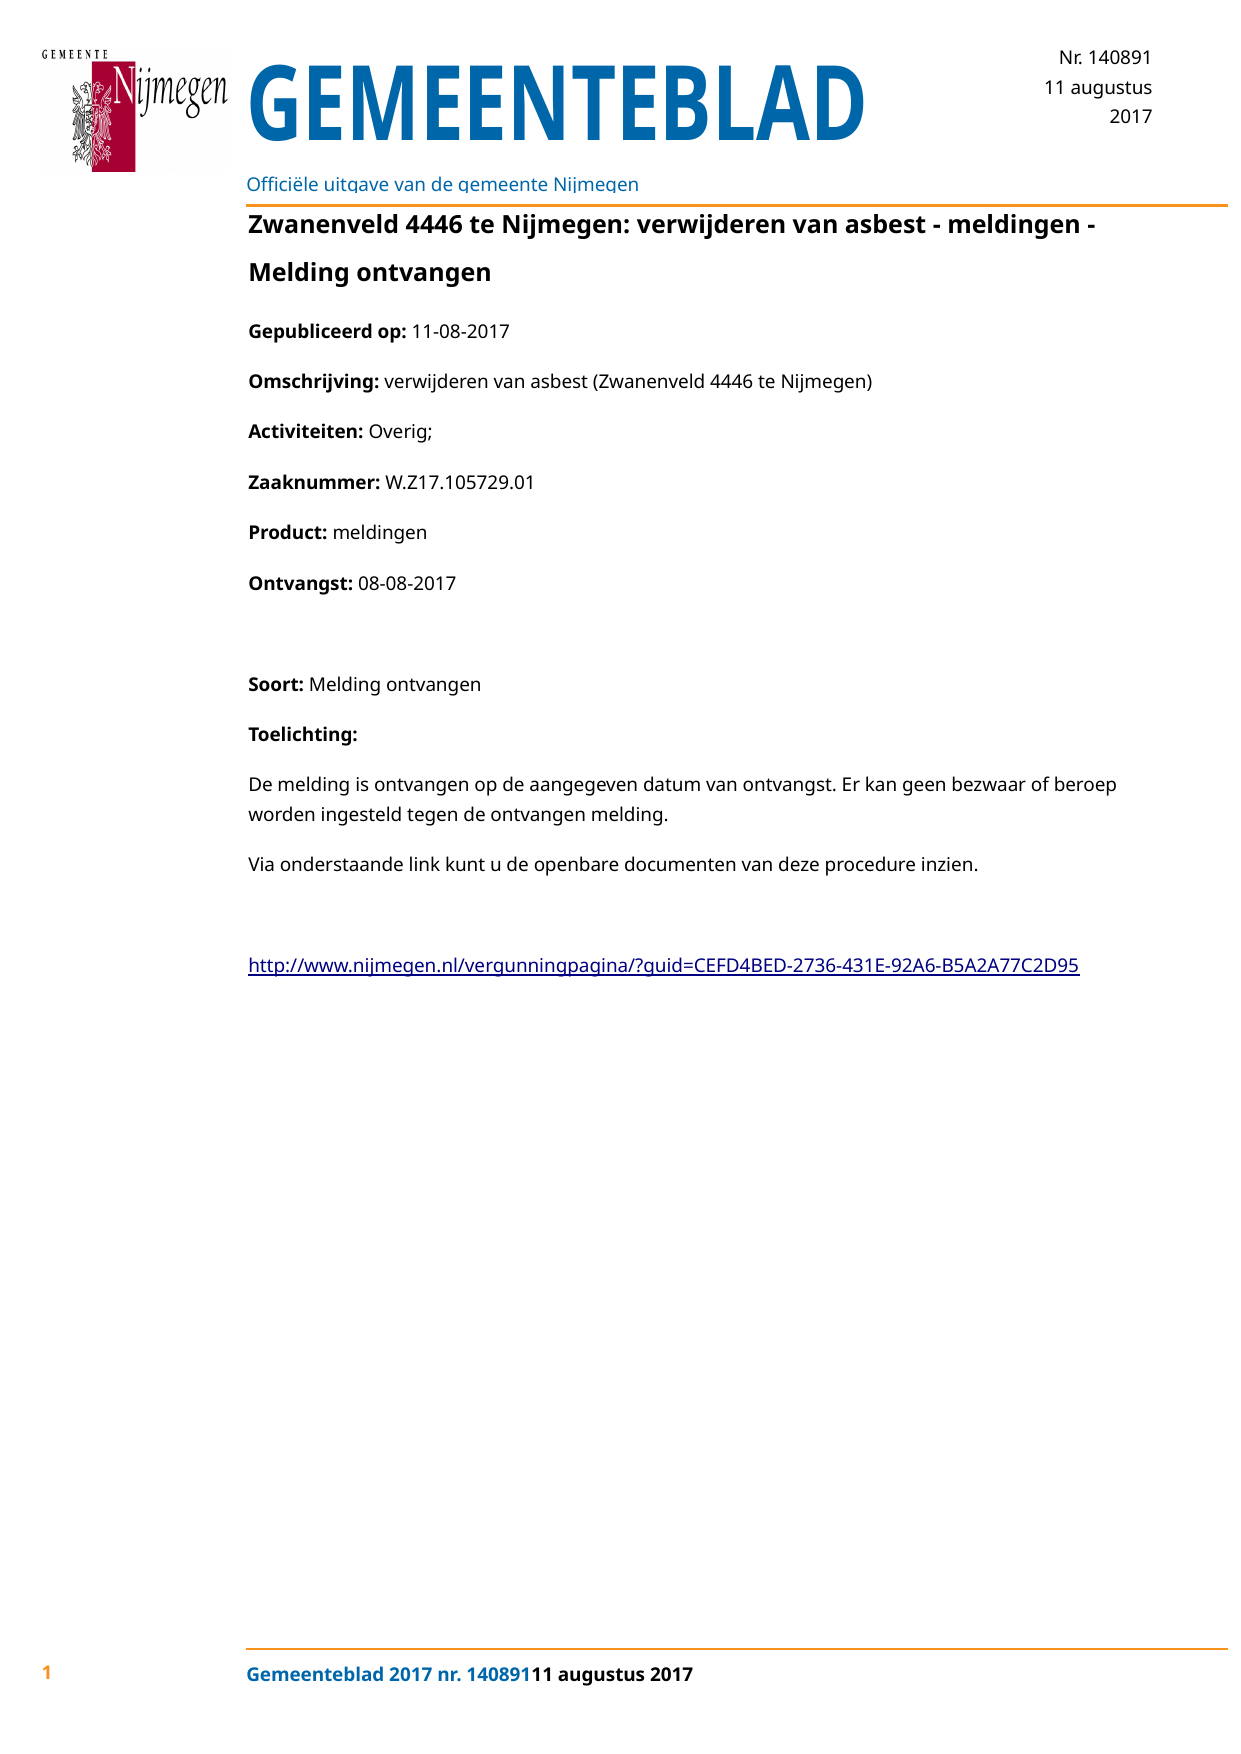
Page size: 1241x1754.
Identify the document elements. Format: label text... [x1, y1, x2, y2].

text Omschrijving: verwijderen van asbest (Zwanenveld 4446 te Nijmegen) [248, 368, 1152, 394]
text Via onderstaande link kunt u de openbare documenten van deze procedure inzien. [248, 852, 1152, 877]
text De melding is ontvangen op de aangegeven datum van ontvangst. Er kan geen bezwaar of beroep worden ingesteld tegen de ontvangen melding. [248, 772, 1152, 827]
text Zwanenveld 4446 te Nijmegen: verwijderen van asbest - meldingen - Melding ontvangen [248, 207, 1152, 288]
text Zaaknummer: W.Z17.105729.01 [248, 469, 1152, 495]
text Ontvangst: 08-08-2017 [248, 570, 1152, 596]
text Toelichting: [248, 721, 1152, 747]
text Soort: Melding ontvangen [248, 671, 1152, 697]
text Activiteiten: Overig; [248, 419, 1152, 444]
text Product: meldingen [248, 519, 1152, 545]
picture [41, 47, 231, 172]
text http://www.nijmegen.nl/vergunningpagina/?guid=CEFD4BED-2736-431E-92A6-B5A2A77C2D95 [248, 952, 1152, 978]
text Gepubliceerd op: 11-08-2017 [248, 318, 1152, 344]
